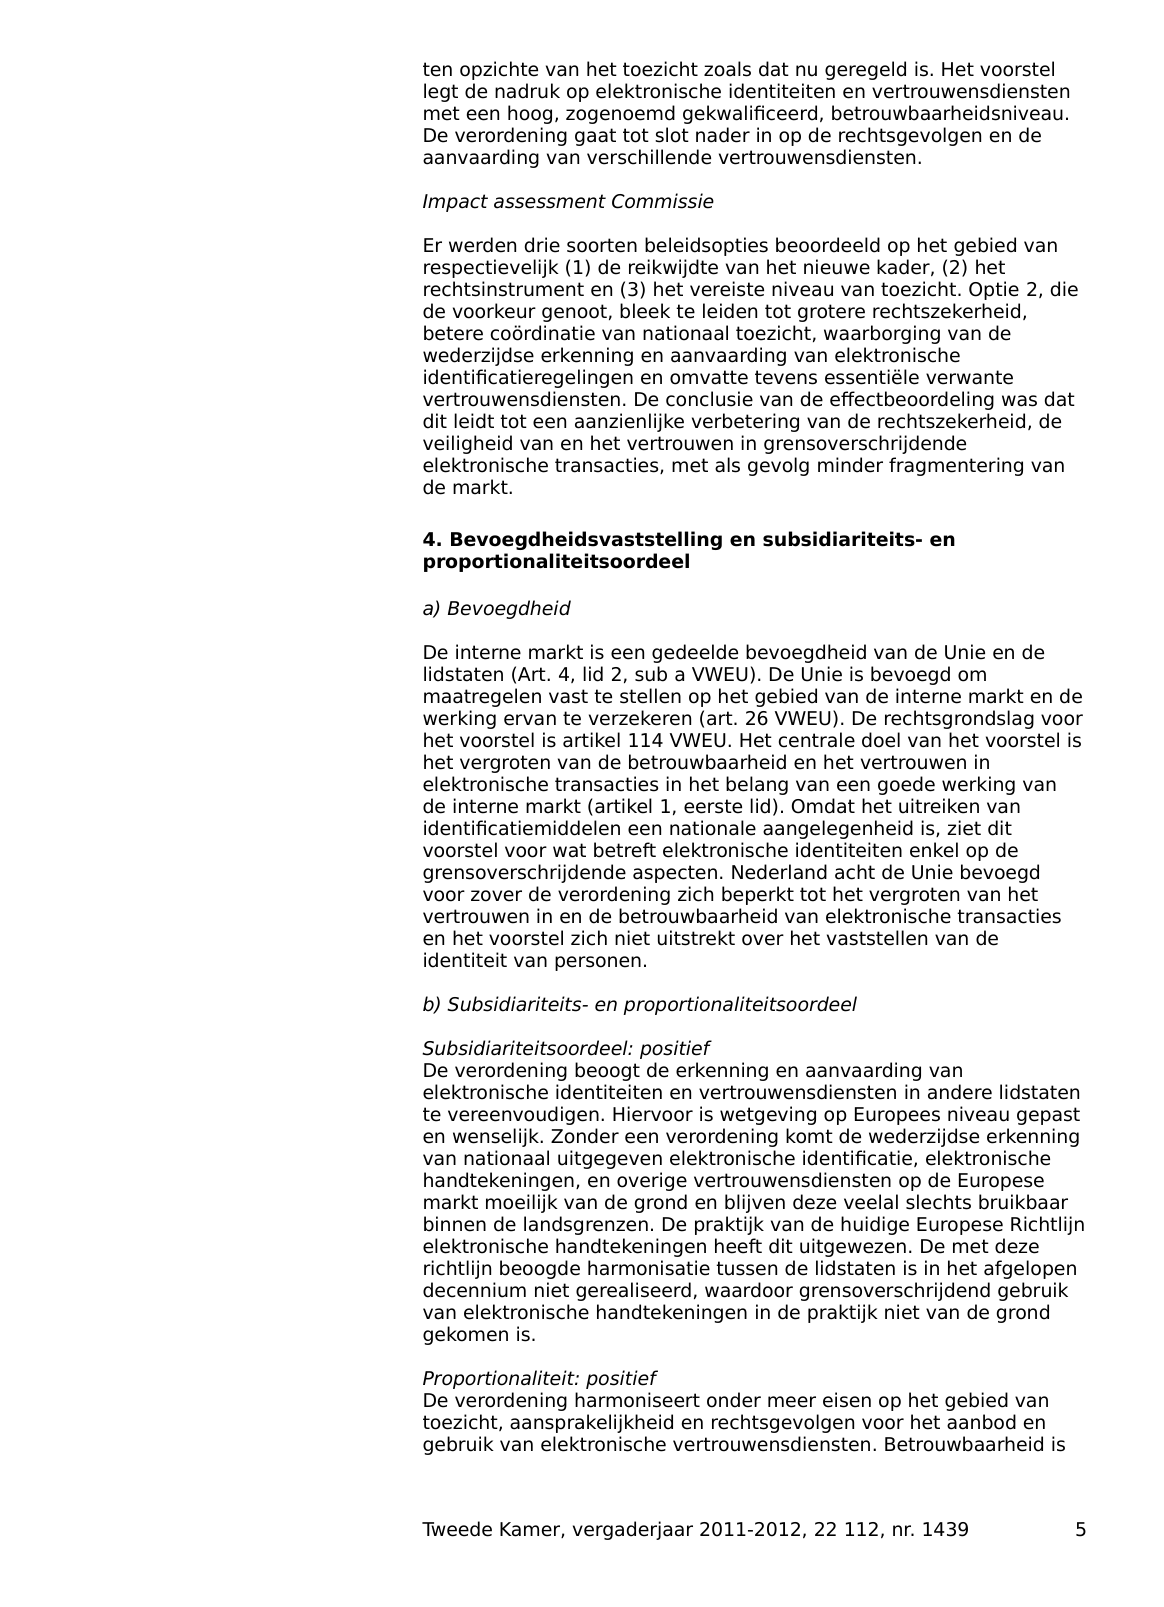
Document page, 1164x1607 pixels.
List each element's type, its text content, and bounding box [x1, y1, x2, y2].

subtitle a) Bevoegdheid [422, 598, 1087, 620]
subtitle Subsidiariteitsoordeel: positief [422, 1038, 1087, 1060]
text ten opzichte van het toezicht zoals dat nu geregeld is. Het voorstel legt de nadruk op elektronische identiteiten en vertrouwensdiensten met een hoog, zogenoemd gekwalificeerd, betrouwbaarheidsniveau. De verordening gaat tot slot nader in op de rechtsgevolgen en de aanvaarding van verschillende vertrouwensdiensten. [422, 59, 1087, 169]
subtitle Impact assessment Commissie [422, 191, 1087, 213]
text Er werden drie soorten beleidsopties beoordeeld op het gebied van respectievelijk (1) de reikwijdte van het nieuwe kader, (2) het rechtsinstrument en (3) het vereiste niveau van toezicht. Optie 2, die de voorkeur genoot, bleek te leiden tot grotere rechtszekerheid, betere coördinatie van nationaal toezicht, waarborging van de wederzijdse erkenning en aanvaarding van elektronische identificatieregelingen en omvatte tevens essentiële verwante vertrouwensdiensten. De conclusie van de effectbeoordeling was dat dit leidt tot een aanzienlijke verbetering van de rechtszekerheid, de veiligheid van en het vertrouwen in grensoverschrijdende elektronische transacties, met als gevolg minder fragmentering van de markt. [422, 235, 1087, 499]
text De verordening harmoniseert onder meer eisen op het gebied van toezicht, aansprakelijkheid en rechtsgevolgen voor het aanbod en gebruik van elektronische vertrouwensdiensten. Betrouwbaarheid is [422, 1390, 1087, 1456]
text De interne markt is een gedeelde bevoegdheid van de Unie en de lidstaten (Art. 4, lid 2, sub a VWEU). De Unie is bevoegd om maatregelen vast te stellen op het gebied van de interne markt en de werking ervan te verzekeren (art. 26 VWEU). De rechtsgrondslag voor het voorstel is artikel 114 VWEU. Het centrale doel van het voorstel is het vergroten van de betrouwbaarheid en het vertrouwen in elektronische transacties in het belang van een goede werking van de interne markt (artikel 1, eerste lid). Omdat het uitreiken van identificatiemiddelen een nationale aangelegenheid is, ziet dit voorstel voor wat betreft elektronische identiteiten enkel op de grensoverschrijdende aspecten. Nederland acht de Unie bevoegd voor zover de verordening zich beperkt tot het vergroten van het vertrouwen in en de betrouwbaarheid van elektronische transacties en het voorstel zich niet uitstrekt over het vaststellen van de identiteit van personen. [422, 642, 1087, 972]
text De verordening beoogt de erkenning en aanvaarding van elektronische identiteiten en vertrouwensdiensten in andere lidstaten te vereenvoudigen. Hiervoor is wetgeving op Europees niveau gepast en wenselijk. Zonder een verordening komt de wederzijdse erkenning van nationaal uitgegeven elektronische identificatie, elektronische handtekeningen, en overige vertrouwensdiensten op de Europese markt moeilijk van de grond en blijven deze veelal slechts bruikbaar binnen de landsgrenzen. De praktijk van de huidige Europese Richtlijn elektronische handtekeningen heeft dit uitgewezen. De met deze richtlijn beoogde harmonisatie tussen de lidstaten is in het afgelopen decennium niet gerealiseerd, waardoor grensoverschrijdend gebruik van elektronische handtekeningen in de praktijk niet van de grond gekomen is. [422, 1060, 1087, 1346]
subtitle b) Subsidiariteits- en proportionaliteitsoordeel [422, 994, 1087, 1016]
subtitle Proportionaliteit: positief [422, 1368, 1087, 1390]
subtitle 4. Bevoegdheidsvaststelling en subsidiariteits- en proportionaliteitsoordeel [422, 529, 1087, 573]
